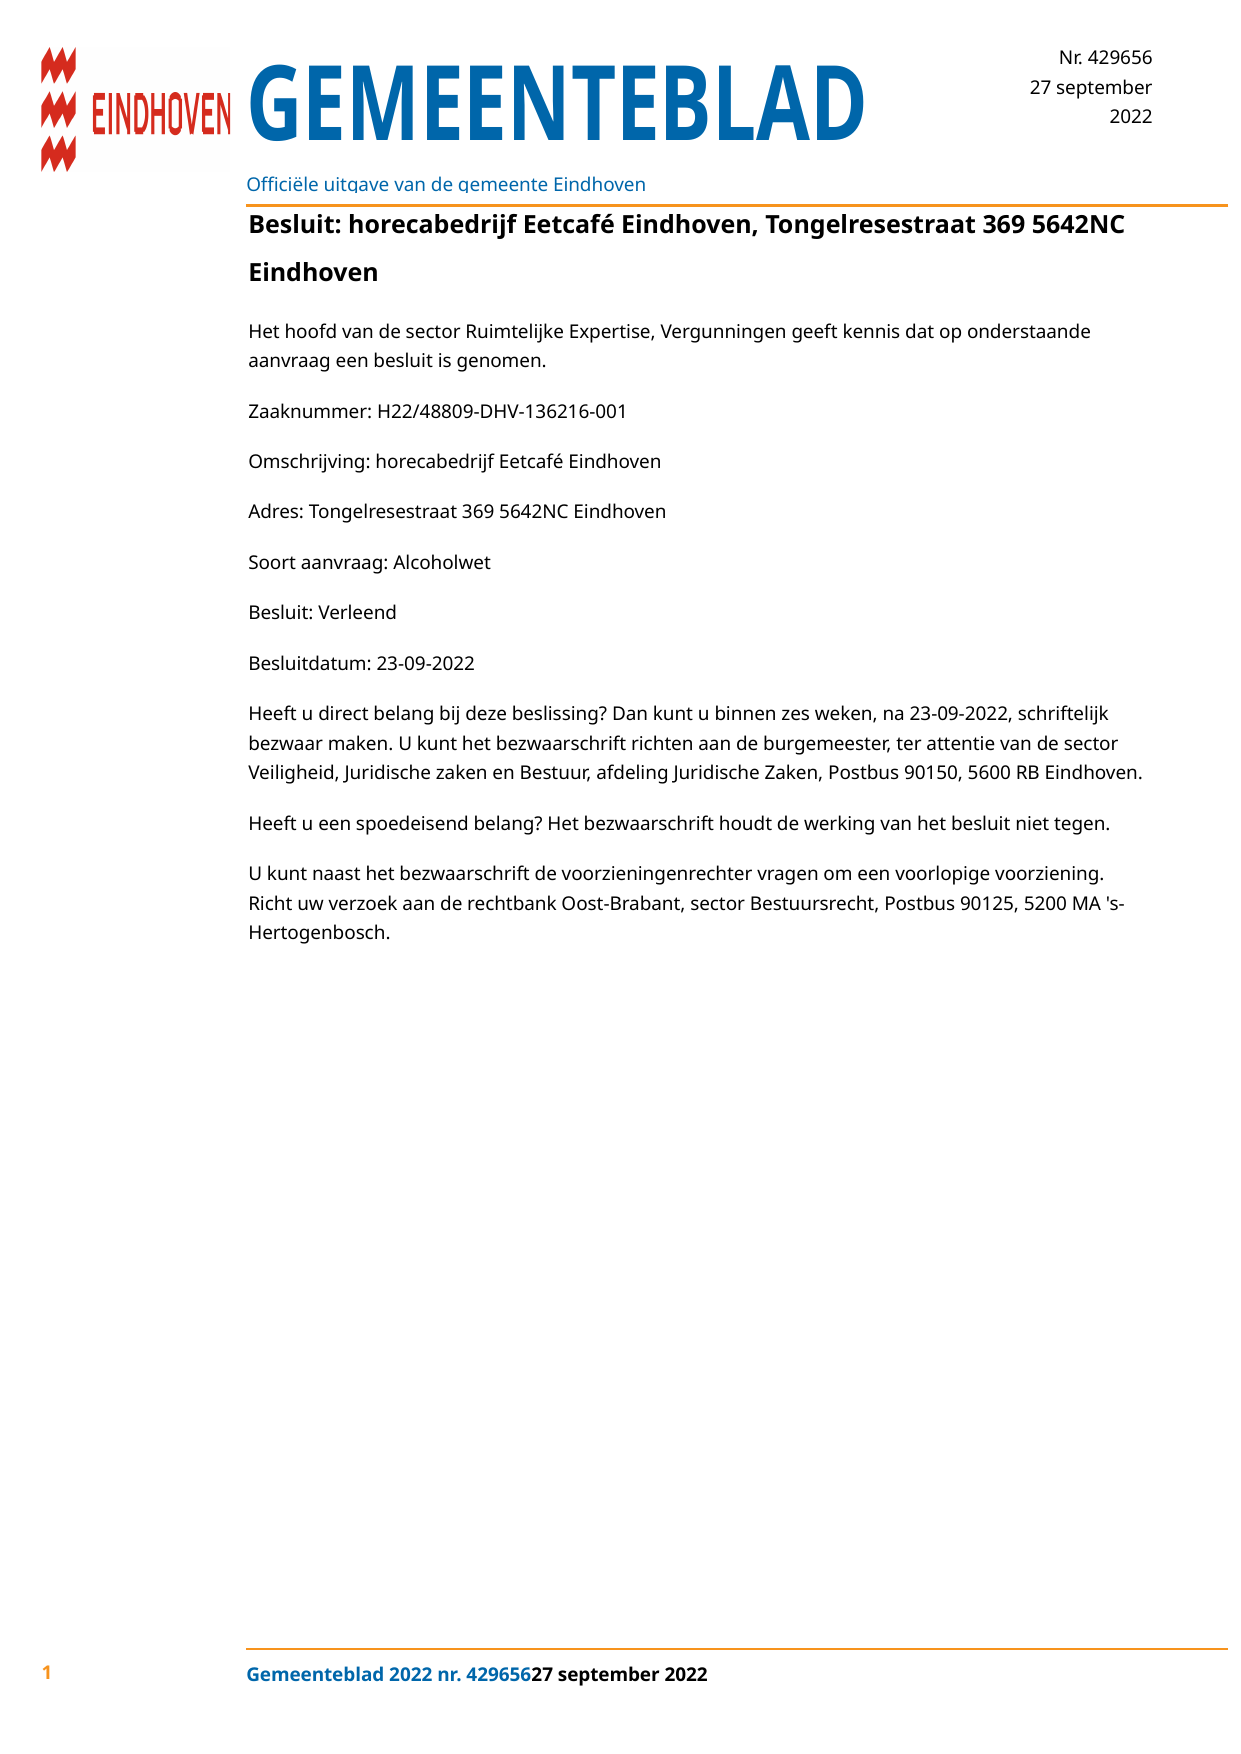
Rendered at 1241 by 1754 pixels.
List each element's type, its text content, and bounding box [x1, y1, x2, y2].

text U kunt naast het bezwaarschrift de voorzieningenrechter vragen om een voorlopige voorziening. Richt uw verzoek aan de rechtbank Oost-Brabant, sector Bestuursrecht, Postbus 90125, 5200 MA 's-Hertogenbosch. [248, 860, 1152, 945]
text Besluit: Verleend [248, 599, 1152, 625]
text Het hoofd van de sector Ruimtelijke Expertise, Vergunningen geeft kennis dat op onderstaande aanvraag een besluit is genomen. [248, 318, 1152, 373]
text Soort aanvraag: Alcoholwet [248, 549, 1152, 575]
text Omschrijving: horecabedrijf Eetcafé Eindhoven [248, 448, 1152, 474]
text Adres: Tongelresestraat 369 5642NC Eindhoven [248, 499, 1152, 524]
text Heeft u direct belang bij deze beslissing? Dan kunt u binnen zes weken, na 23-09-2022, schriftelijk bezwaar maken. U kunt het bezwaarschrift richten aan de burgemeester, ter attentie van de sector Veiligheid, Juridische zaken en Bestuur, afdeling Juridische Zaken, Postbus 90150, 5600 RB Eindhoven. [248, 700, 1152, 785]
picture [41, 47, 231, 172]
text Besluit: horecabedrijf Eetcafé Eindhoven, Tongelresestraat 369 5642NC Eindhoven [248, 207, 1152, 288]
text Zaaknummer: H22/48809-DHV-136216-001 [248, 398, 1152, 424]
text Besluitdatum: 23-09-2022 [248, 650, 1152, 676]
text Heeft u een spoedeisend belang? Het bezwaarschrift houdt de werking van het besluit niet tegen. [248, 810, 1152, 836]
